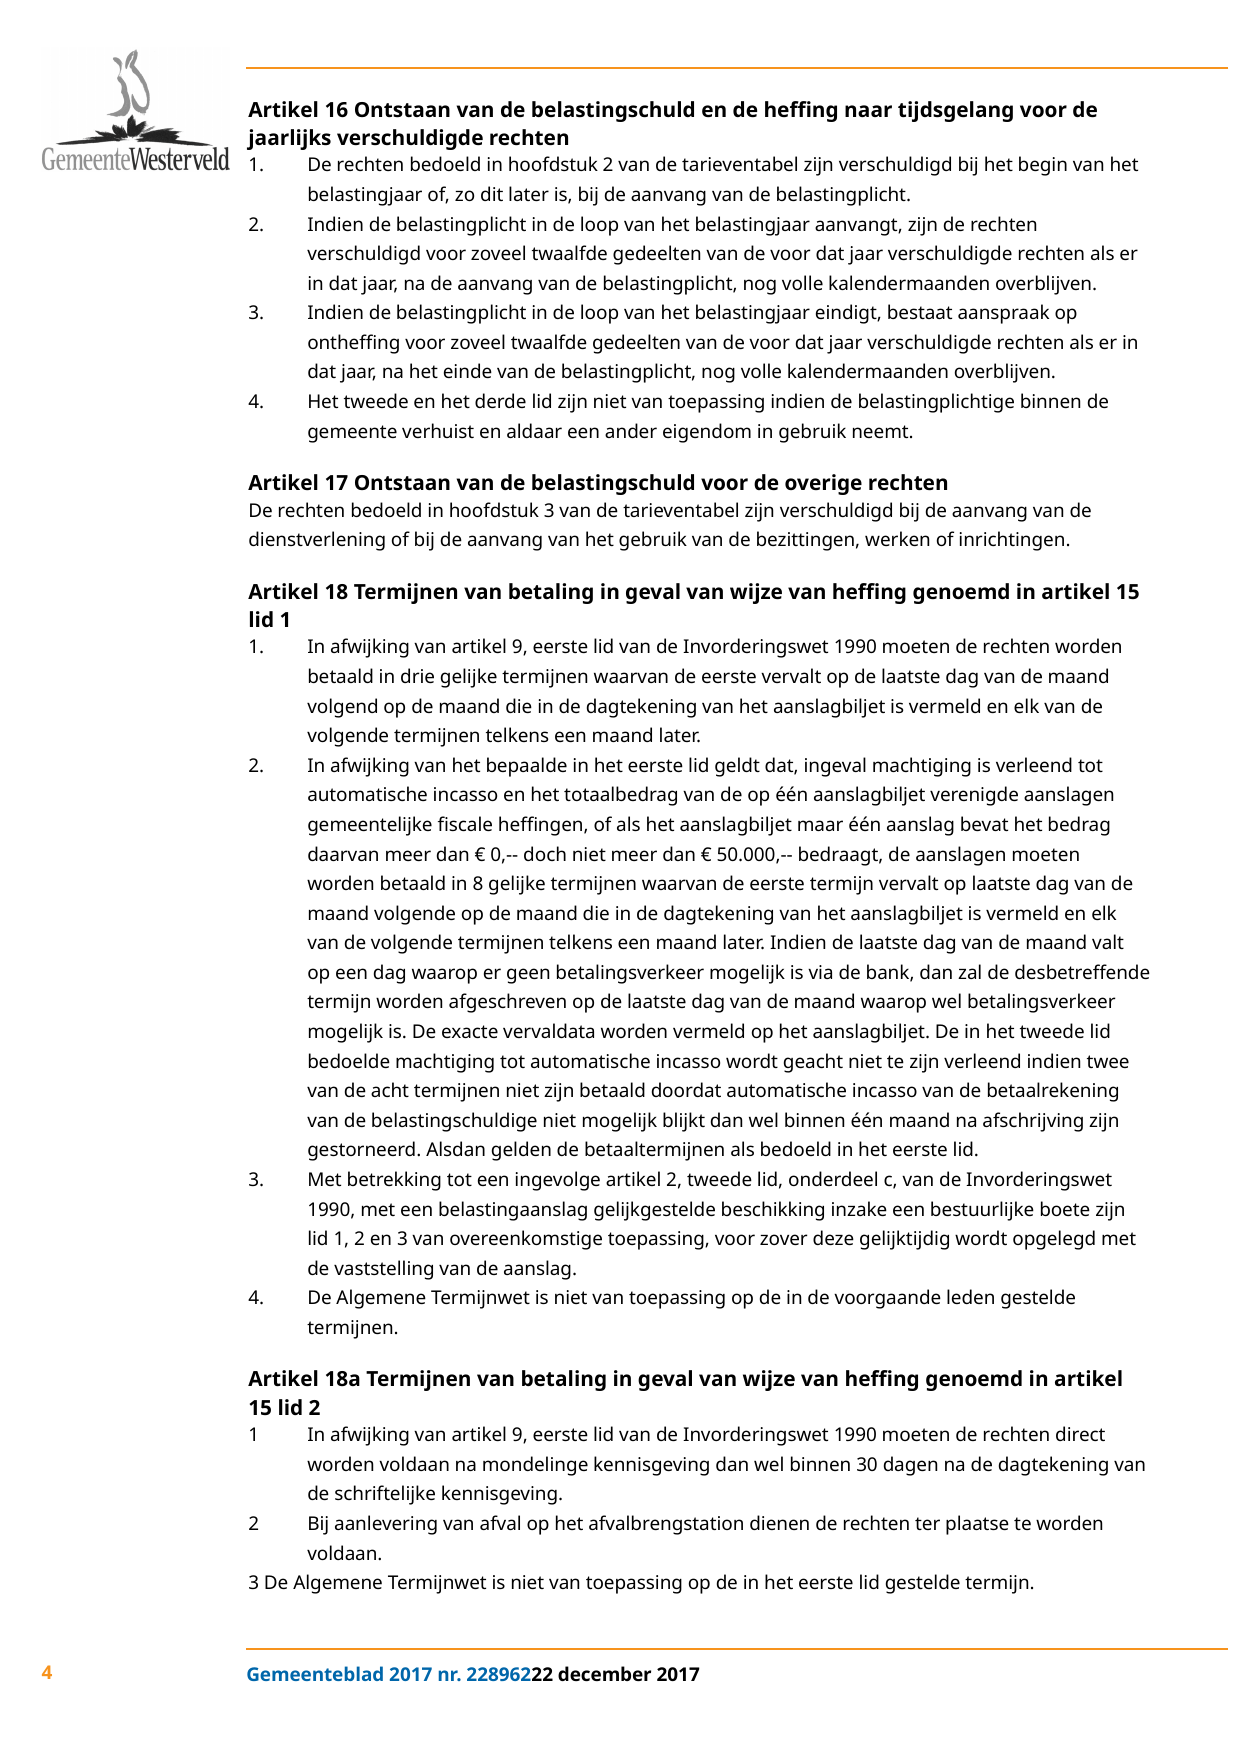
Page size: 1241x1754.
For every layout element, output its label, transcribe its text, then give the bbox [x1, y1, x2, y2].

picture [41, 47, 231, 172]
text Artikel 18a Termijnen van betaling in geval van wijze van heffing genoemd in artikel 15 lid 2 [248, 1364, 1152, 1421]
list Indien de belastingplicht in de loop van het belastingjaar eindigt, bestaat aanspraak op ontheffing voor zoveel twaalfde gedeelten van de voor dat jaar verschuldigde rechten als er in dat jaar, na het einde van de belastingplicht, nog volle kalendermaanden overblijven. [248, 299, 1152, 384]
list Bij aanlevering van afval op het afvalbrengstation dienen de rechten ter plaatse te worden voldaan. [248, 1510, 1152, 1565]
list De rechten bedoeld in hoofdstuk 2 van de tarieventabel zijn verschuldigd bij het begin van het belastingjaar of, zo dit later is, bij de aanvang van de belastingplicht. [248, 152, 1152, 207]
list De Algemene Termijnwet is niet van toepassing op de in de voorgaande leden gestelde termijnen. [248, 1284, 1152, 1340]
list Het tweede en het derde lid zijn niet van toepassing indien de belastingplichtige binnen de gemeente verhuist en aldaar een ander eigendom in gebruik neemt. [248, 388, 1152, 444]
text De rechten bedoeld in hoofdstuk 3 van de tarieventabel zijn verschuldigd bij de aanvang van de dienstverlening of bij de aanvang van het gebruik van de bezittingen, werken of inrichtingen. [248, 497, 1152, 552]
text Artikel 16 Ontstaan van de belastingschuld en de heffing naar tijdsgelang voor de jaarlijks verschuldigde rechten [248, 95, 1152, 152]
list In afwijking van het bepaalde in het eerste lid geldt dat, ingeval machtiging is verleend tot automatische incasso en het totaalbedrag van de op één aanslagbiljet verenigde aanslagen gemeentelijke fiscale heffingen, of als het aanslagbiljet maar één aanslag bevat het bedrag daarvan meer dan € 0,-- doch niet meer dan € 50.000,-- bedraagt, de aanslagen moeten worden betaald in 8 gelijke termijnen waarvan de eerste termijn vervalt op laatste dag van de maand volgende op de maand die in de dagtekening van het aanslagbiljet is vermeld en elk van de volgende termijnen telkens een maand later. Indien de laatste dag van de maand valt op een dag waarop er geen betalingsverkeer mogelijk is via de bank, dan zal de desbetreffende termijn worden afgeschreven op de laatste dag van de maand waarop wel betalingsverkeer mogelijk is. De exacte vervaldata worden vermeld op het aanslagbiljet. De in het tweede lid bedoelde machtiging tot automatische incasso wordt geacht niet te zijn verleend indien twee van de acht termijnen niet zijn betaald doordat automatische incasso van de betaalrekening van de belastingschuldige niet mogelijk blijkt dan wel binnen één maand na afschrijving zijn gestorneerd. Alsdan gelden de betaaltermijnen als bedoeld in het eerste lid. [248, 752, 1152, 1162]
text 3 De Algemene Termijnwet is niet van toepassing op de in het eerste lid gestelde termijn. [248, 1569, 1152, 1595]
text Artikel 18 Termijnen van betaling in geval van wijze van heffing genoemd in artikel 15 lid 1 [248, 577, 1152, 634]
list Met betrekking tot een ingevolge artikel 2, tweede lid, onderdeel c, van de Invorderingswet 1990, met een belastingaanslag gelijkgestelde beschikking inzake een bestuurlijke boete zijn lid 1, 2 en 3 van overeenkomstige toepassing, voor zover deze gelijktijdig wordt opgelegd met de vaststelling van de aanslag. [248, 1166, 1152, 1281]
list In afwijking van artikel 9, eerste lid van de Invorderingswet 1990 moeten de rechten direct worden voldaan na mondelinge kennisgeving dan wel binnen 30 dagen na de dagtekening van de schriftelijke kennisgeving. [248, 1421, 1152, 1506]
list In afwijking van artikel 9, eerste lid van de Invorderingswet 1990 moeten de rechten worden betaald in drie gelijke termijnen waarvan de eerste vervalt op de laatste dag van de maand volgend op de maand die in de dagtekening van het aanslagbiljet is vermeld en elk van de volgende termijnen telkens een maand later. [248, 634, 1152, 748]
text Artikel 17 Ontstaan van de belastingschuld voor de overige rechten [248, 468, 1152, 497]
list Indien de belastingplicht in de loop van het belastingjaar aanvangt, zijn de rechten verschuldigd voor zoveel twaalfde gedeelten van de voor dat jaar verschuldigde rechten als er in dat jaar, na de aanvang van de belastingplicht, nog volle kalendermaanden overblijven. [248, 211, 1152, 296]
